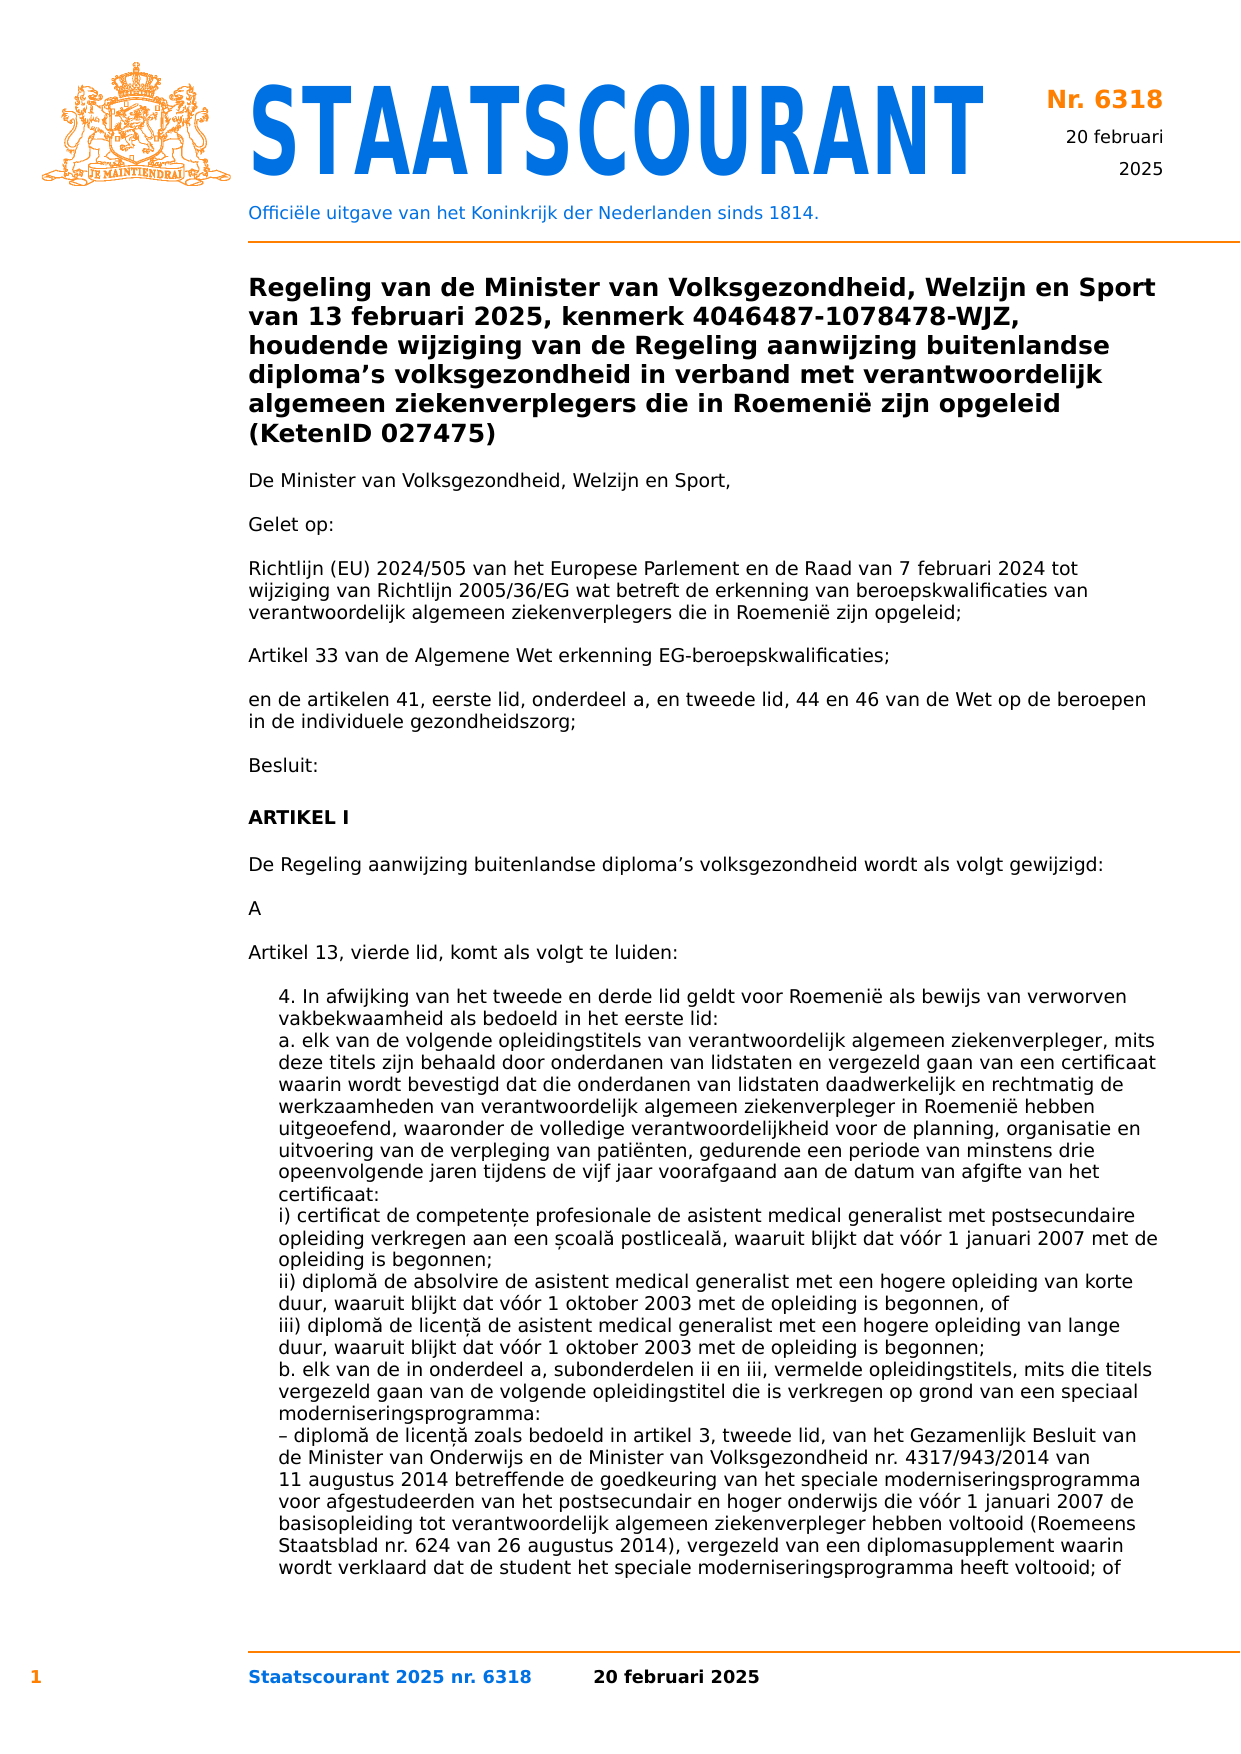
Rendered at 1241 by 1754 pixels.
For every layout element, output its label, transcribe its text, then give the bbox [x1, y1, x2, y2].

text De Regeling aanwijzing buitenlandse diploma’s volksgezondheid wordt als volgt gewijzigd: [248, 854, 1163, 876]
table_header Nr. 6318 [998, 62, 1240, 121]
table_header STAATSCOURANT [248, 62, 998, 203]
subtitle ARTIKEL I [248, 807, 1163, 829]
text a. elk van de volgende opleidingstitels van verantwoordelijk algemeen ziekenverpleger, mits deze titels zijn behaald door onderdanen van lidstaten en vergezeld gaan van een certificaat waarin wordt bevestigd dat die onderdanen van lidstaten daadwerkelijk en rechtmatig de werkzaamheden van verantwoordelijk algemeen ziekenverpleger in Roemenië hebben uitgeoefend, waaronder de volledige verantwoordelijkheid voor de planning, organisatie en uitvoering van de verpleging van patiënten, gedurende een periode van minstens drie opeenvolgende jaren tijdens de vijf jaar voorafgaand aan de datum van afgifte van het certificaat: [278, 1029, 1163, 1205]
text 4. In afwijking van het tweede en derde lid geldt voor Roemenië als bewijs van verworven vakbekwaamheid als bedoeld in het eerste lid: [278, 986, 1163, 1029]
picture [41, 62, 231, 186]
subtitle Regeling van de Minister van Volksgezondheid, Welzijn en Sport van 13 februari 2025, kenmerk 4046487-1078478-WJZ, houdende wijziging van de Regeling aanwijzing buitenlandse diploma’s volksgezondheid in verband met verantwoordelijk algemeen ziekenverplegers die in Roemenië zijn opgeleid (KetenID 027475) [248, 273, 1163, 448]
text De Minister van Volksgezondheid, Welzijn en Sport, [248, 470, 1163, 492]
text Gelet op: [248, 514, 1163, 536]
text iii) diplomă de licență de asistent medical generalist met een hogere opleiding van lange duur, waaruit blijkt dat vóór 1 oktober 2003 met de opleiding is begonnen; [278, 1315, 1163, 1359]
text b. elk van de in onderdeel a, subonderdelen ii en iii, vermelde opleidingstitels, mits die titels vergezeld gaan van de volgende opleidingstitel die is verkregen op grond van een speciaal moderniseringsprogramma: [278, 1359, 1163, 1425]
table_header [25, 62, 248, 241]
text ii) diplomă de absolvire de asistent medical generalist met een hogere opleiding van korte duur, waaruit blijkt dat vóór 1 oktober 2003 met de opleiding is begonnen, of [278, 1271, 1163, 1315]
text Artikel 33 van de Algemene Wet erkenning EG-beroepskwalificaties; [248, 645, 1163, 667]
text i) certificat de competențe profesionale de asistent medical generalist met postsecundaire opleiding verkregen aan een școală postliceală, waaruit blijkt dat vóór 1 januari 2007 met de opleiding is begonnen; [278, 1205, 1163, 1271]
text Artikel 13, vierde lid, komt als volgt te luiden: [248, 942, 1163, 964]
table_cell 2025 [998, 153, 1240, 203]
text A [248, 898, 1163, 920]
table_cell 20 februari [998, 121, 1240, 153]
text Besluit: [248, 755, 1163, 777]
table_cell Officiële uitgave van het Koninkrijk der Nederlanden sinds 1814. [248, 203, 1240, 241]
text – diplomă de licență zoals bedoeld in artikel 3, tweede lid, van het Gezamenlijk Besluit van de Minister van Onderwijs en de Minister van Volksgezondheid nr. 4317/943/2014 van 11 augustus 2014 betreffende de goedkeuring van het speciale moderniseringsprogramma voor afgestudeerden van het postsecundair en hoger onderwijs die vóór 1 januari 2007 de basisopleiding tot verantwoordelijk algemeen ziekenverpleger hebben voltooid (Roemeens Staatsblad nr. 624 van 26 augustus 2014), vergezeld van een diplomasupplement waarin wordt verklaard dat de student het speciale moderniseringsprogramma heeft voltooid; of [278, 1425, 1163, 1579]
text en de artikelen 41, eerste lid, onderdeel a, en tweede lid, 44 en 46 van de Wet op de beroepen in de individuele gezondheidszorg; [248, 689, 1163, 733]
text Richtlijn (EU) 2024/505 van het Europese Parlement en de Raad van 7 februari 2024 tot wijziging van Richtlijn 2005/36/EG wat betreft de erkenning van beroepskwalificaties van verantwoordelijk algemeen ziekenverplegers die in Roemenië zijn opgeleid; [248, 558, 1163, 623]
